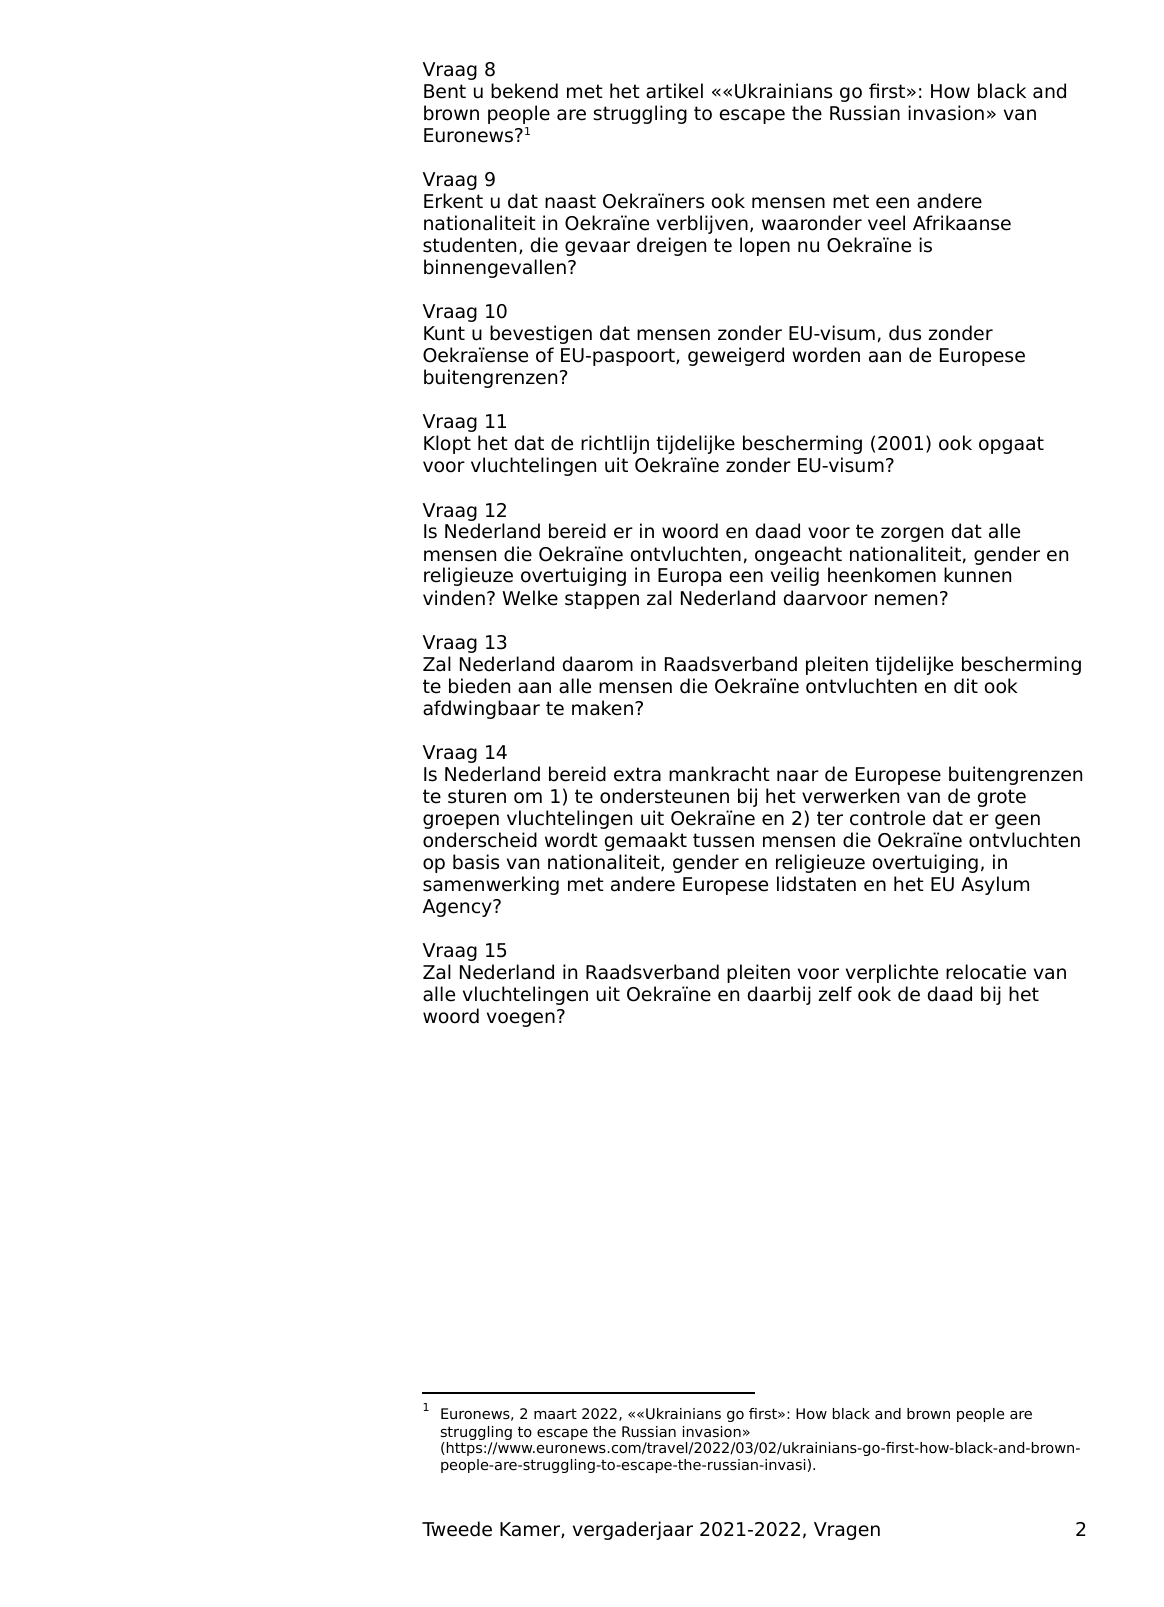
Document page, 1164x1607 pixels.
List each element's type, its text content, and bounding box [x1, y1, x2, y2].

text Bent u bekend met het artikel ««Ukrainians go first»: How black and brown people are struggling to escape the Russian invasion» van Euronews? [422, 81, 1087, 147]
text Vraag 12 [422, 499, 1087, 521]
text Zal Nederland daarom in Raadsverband pleiten tijdelijke bescherming te bieden aan alle mensen die Oekraïne ontvluchten en dit ook afdwingbaar te maken? [422, 653, 1087, 719]
text Zal Nederland in Raadsverband pleiten voor verplichte relocatie van alle vluchtelingen uit Oekraïne en daarbij zelf ook de daad bij het woord voegen? [422, 962, 1087, 1028]
text Vraag 8 [422, 59, 1087, 81]
text Vraag 13 [422, 632, 1087, 653]
text Vraag 9 [422, 169, 1087, 191]
text Vraag 14 [422, 742, 1087, 764]
text Vraag 10 [422, 301, 1087, 323]
text Vraag 15 [422, 940, 1087, 962]
text Is Nederland bereid extra mankracht naar de Europese buitengrenzen te sturen om 1) te ondersteunen bij het verwerken van de grote groepen vluchtelingen uit Oekraïne en 2) ter controle dat er geen onderscheid wordt gemaakt tussen mensen die Oekraïne ontvluchten op basis van nationaliteit, gender en religieuze overtuiging, in samenwerking met andere Europese lidstaten en het EU Asylum Agency? [422, 764, 1087, 917]
text Erkent u dat naast Oekraïners ook mensen met een andere nationaliteit in Oekraïne verblijven, waaronder veel Afrikaanse studenten, die gevaar dreigen te lopen nu Oekraïne is binnengevallen? [422, 191, 1087, 279]
text Kunt u bevestigen dat mensen zonder EU-visum, dus zonder Oekraïense of EU-paspoort, geweigerd worden aan de Europese buitengrenzen? [422, 323, 1087, 389]
text Vraag 11 [422, 411, 1087, 433]
text Is Nederland bereid er in woord en daad voor te zorgen dat alle mensen die Oekraïne ontvluchten, ongeacht nationaliteit, gender en religieuze overtuiging in Europa een veilig heenkomen kunnen vinden? Welke stappen zal Nederland daarvoor nemen? [422, 521, 1087, 609]
text Klopt het dat de richtlijn tijdelijke bescherming (2001) ook opgaat voor vluchtelingen uit Oekraïne zonder EU-visum? [422, 433, 1087, 477]
text Euronews, 2 maart 2022, ««Ukrainians go first»: How black and brown people are struggling to escape the Russian invasion» (https://www.euronews.com/travel/2022/03/02/ukrainians-go-first-how-black-and-brown-people-are-struggling-to-escape-the-russian-invasi). [422, 1402, 1087, 1474]
